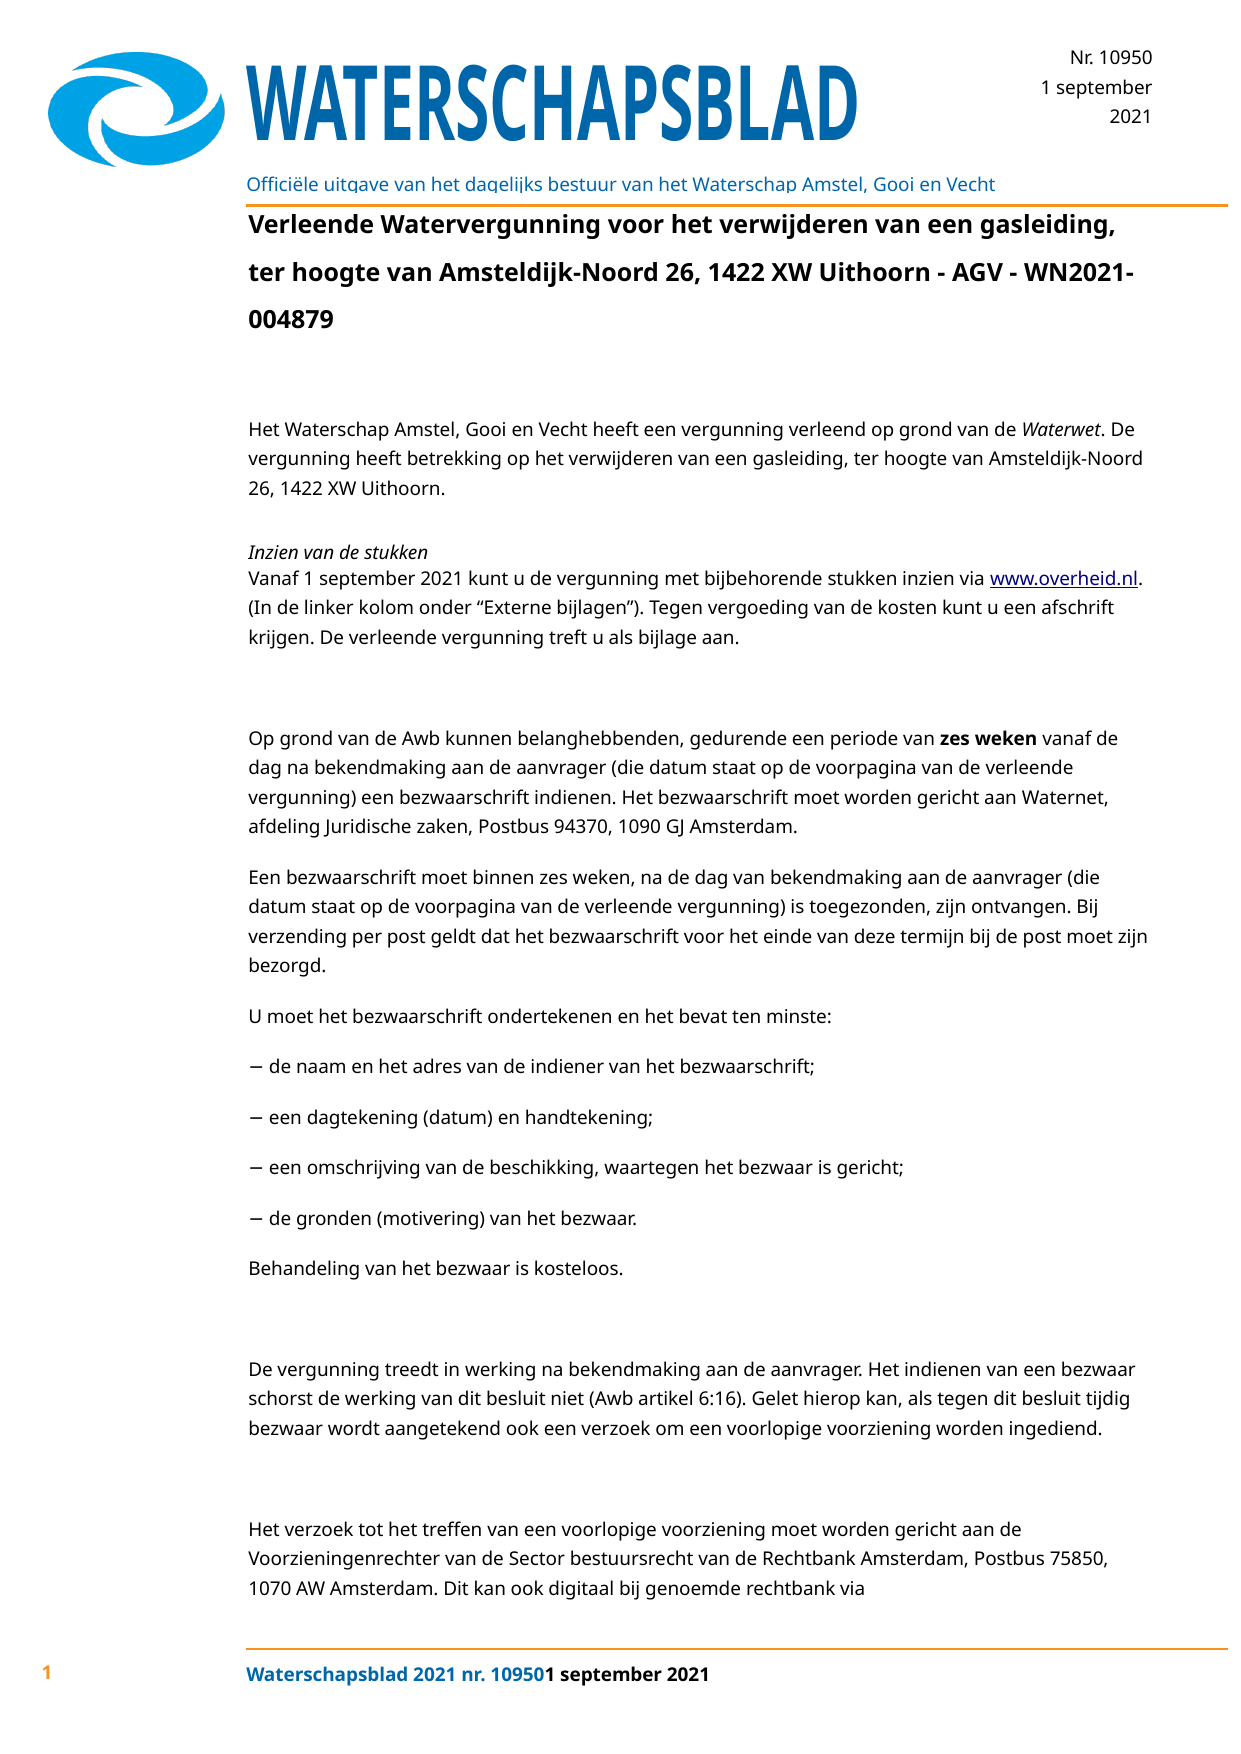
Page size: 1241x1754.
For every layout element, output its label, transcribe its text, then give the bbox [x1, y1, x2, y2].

picture [41, 47, 231, 172]
text − de gronden (motivering) van het bezwaar. [248, 1205, 1152, 1231]
text Een bezwaarschrift moet binnen zes weken, na de dag van bekendmaking aan de aanvrager (die datum staat op de voorpagina van de verleende vergunning) is toegezonden, zijn ontvangen. Bij verzending per post geldt dat het bezwaarschrift voor het einde van deze termijn bij de post moet zijn bezorgd. [248, 864, 1152, 978]
text Behandeling van het bezwaar is kosteloos. [248, 1255, 1152, 1281]
text Het Waterschap Amstel, Gooi en Vecht heeft een vergunning verleend op grond van de Waterwet. De vergunning heeft betrekking op het verwijderen van een gasleiding, ter hoogte van Amsteldijk-Noord 26, 1422 XW Uithoorn. [248, 416, 1152, 501]
text Verleende Watervergunning voor het verwijderen van een gasleiding, ter hoogte van Amsteldijk-Noord 26, 1422 XW Uithoorn - AGV - WN2021-004879 [248, 207, 1152, 336]
text Vanaf 1 september 2021 kunt u de vergunning met bijbehorende stukken inzien via www.overheid.nl. (In de linker kolom onder “Externe bijlagen”). Tegen vergoeding van de kosten kunt u een afschrift krijgen. De verleende vergunning treft u als bijlage aan. [248, 565, 1152, 650]
text U moet het bezwaarschrift ondertekenen en het bevat ten minste: [248, 1003, 1152, 1029]
text Inzien van de stukken [248, 539, 1152, 565]
text − een omschrijving van de beschikking, waartegen het bezwaar is gericht; [248, 1154, 1152, 1180]
text Het verzoek tot het treffen van een voorlopige voorziening moet worden gericht aan de Voorzieningenrechter van de Sector bestuursrecht van de Rechtbank Amsterdam, Postbus 75850, 1070 AW Amsterdam. Dit kan ook digitaal bij genoemde rechtbank via [248, 1516, 1152, 1601]
text − de naam en het adres van de indiener van het bezwaarschrift; [248, 1053, 1152, 1079]
text Op grond van de Awb kunnen belanghebbenden, gedurende een periode van zes weken vanaf de dag na bekendmaking aan de aanvrager (die datum staat op de voorpagina van de verleende vergunning) een bezwaarschrift indienen. Het bezwaarschrift moet worden gericht aan Waternet, afdeling Juridische zaken, Postbus 94370, 1090 GJ Amsterdam. [248, 725, 1152, 839]
text De vergunning treedt in werking na bekendmaking aan de aanvrager. Het indienen van een bezwaar schorst de werking van dit besluit niet (Awb artikel 6:16). Gelet hierop kan, als tegen dit besluit tijdig bezwaar wordt aangetekend ook een verzoek om een voorlopige voorziening worden ingediend. [248, 1356, 1152, 1441]
text − een dagtekening (datum) en handtekening; [248, 1104, 1152, 1130]
